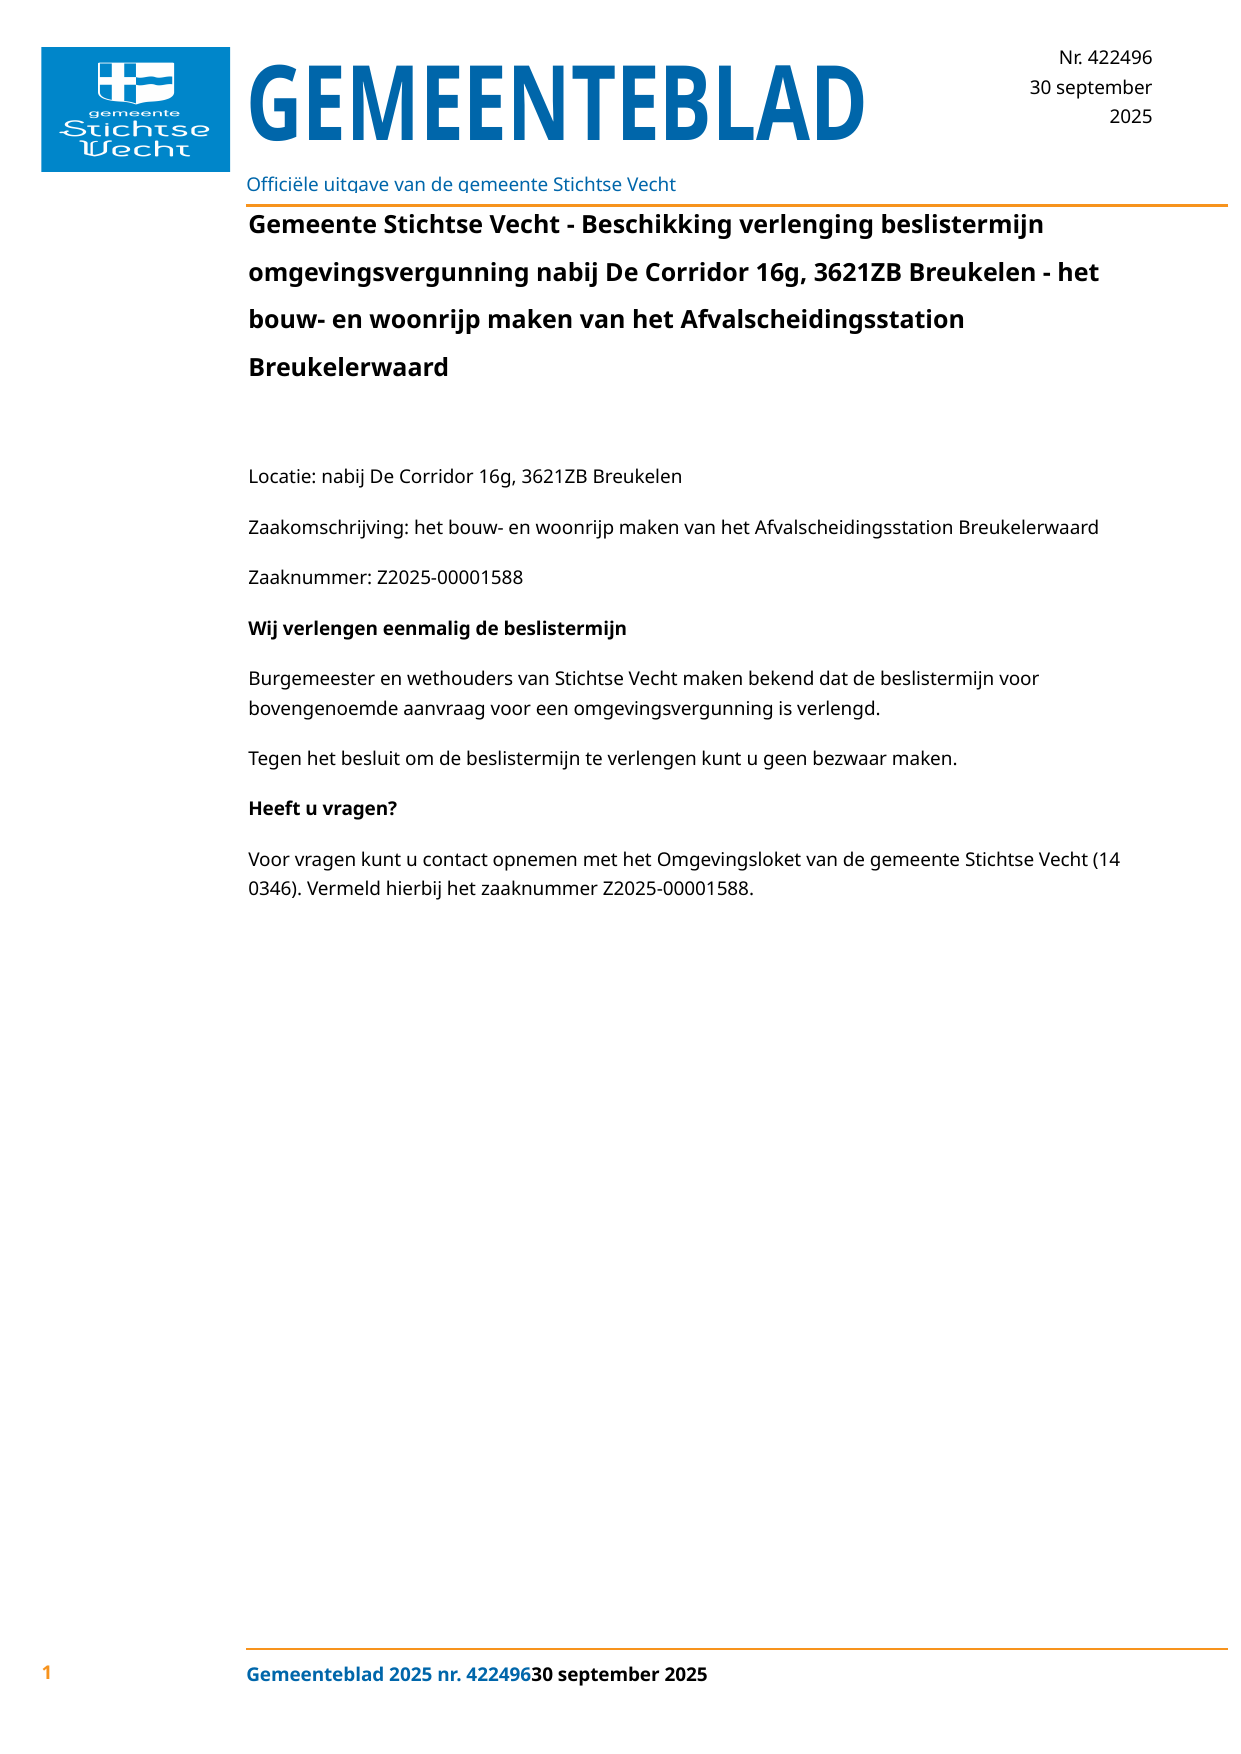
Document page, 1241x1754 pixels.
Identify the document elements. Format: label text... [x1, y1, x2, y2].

text Locatie: nabij De Corridor 16g, 3621ZB Breukelen [248, 463, 1152, 489]
text Gemeente Stichtse Vecht - Beschikking verlenging beslistermijn omgevingsvergunning nabij De Corridor 16g, 3621ZB Breukelen - het bouw- en woonrijp maken van het Afvalscheidingsstation Breukelerwaard [248, 207, 1152, 384]
text Tegen het besluit om de beslistermijn te verlengen kunt u geen bezwaar maken. [248, 745, 1152, 771]
text Zaaknummer: Z2025-00001588 [248, 564, 1152, 590]
text Voor vragen kunt u contact opnemen met het Omgevingsloket van de gemeente Stichtse Vecht (14 0346). Vermeld hierbij het zaaknummer Z2025-00001588. [248, 846, 1152, 901]
text Zaakomschrijving: het bouw- en woonrijp maken van het Afvalscheidingsstation Breukelerwaard [248, 514, 1152, 540]
text Burgemeester en wethouders van Stichtse Vecht maken bekend dat de beslistermijn voor bovengenoemde aanvraag voor een omgevingsvergunning is verlengd. [248, 665, 1152, 721]
picture [99, 63, 135, 101]
text Wij verlengen eenmalig de beslistermijn [248, 615, 1152, 641]
text Heeft u vragen? [248, 796, 1152, 821]
picture [137, 63, 174, 103]
